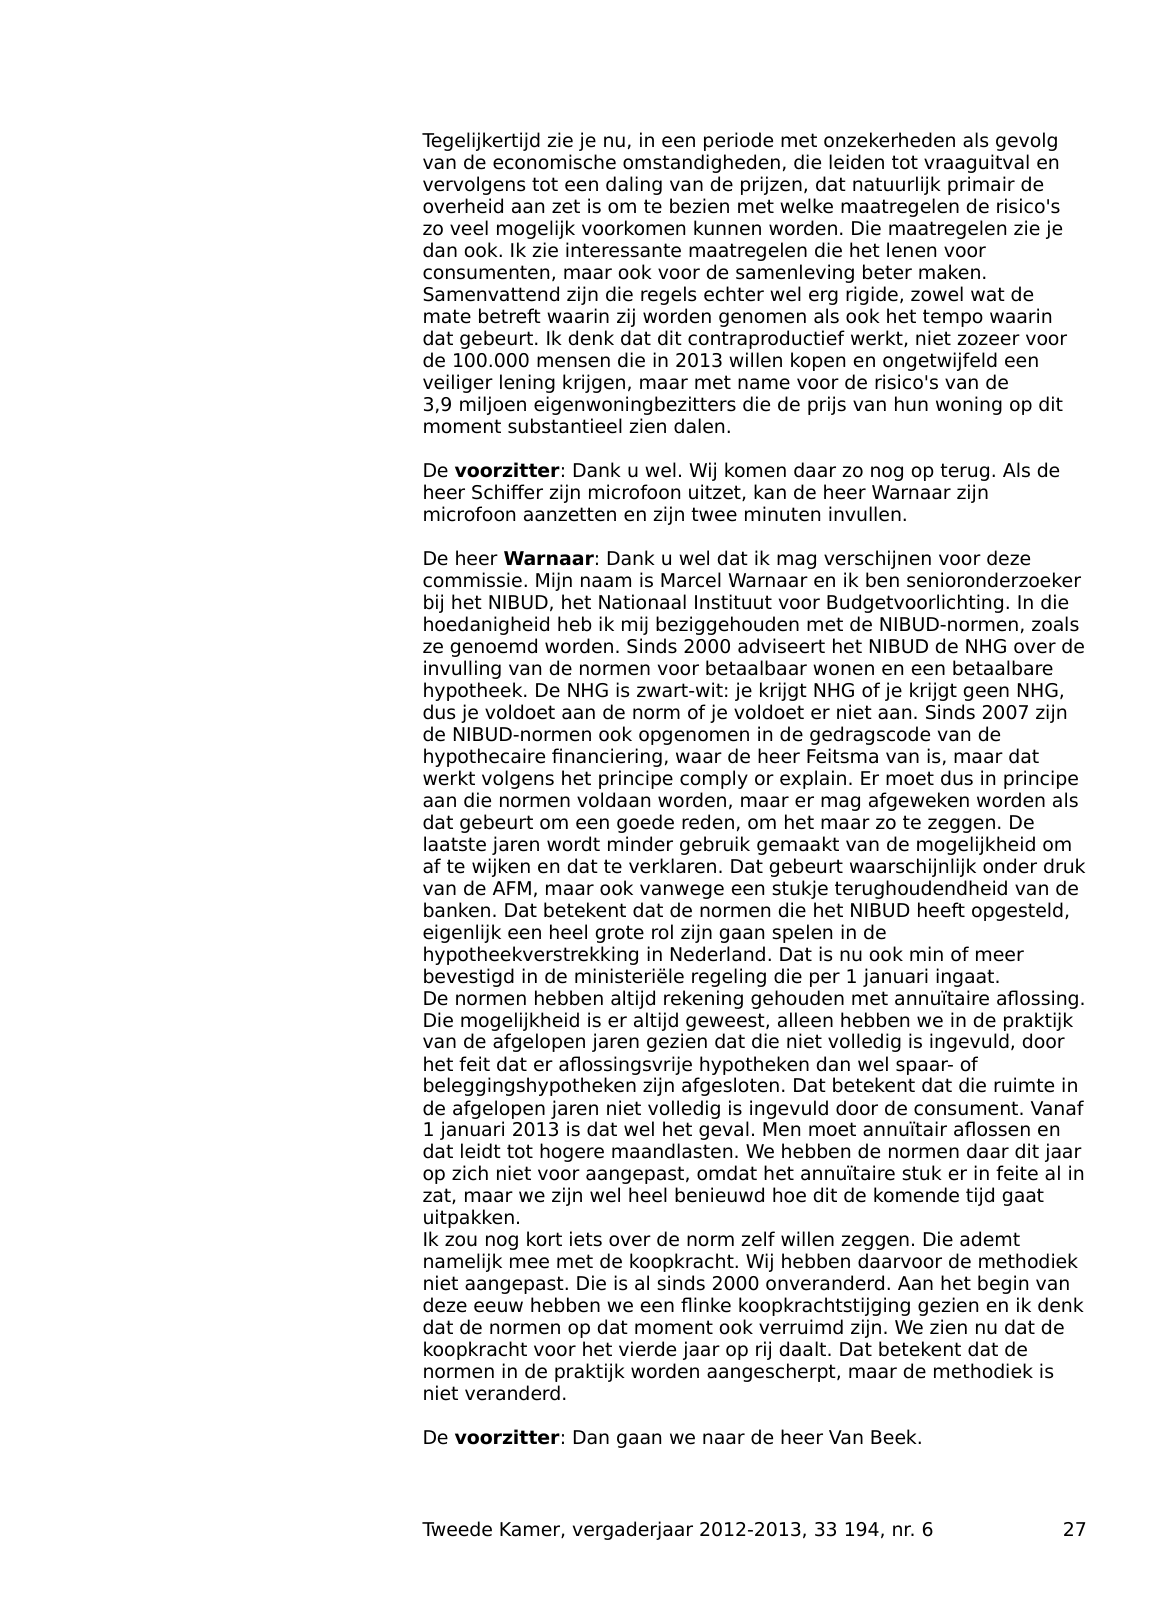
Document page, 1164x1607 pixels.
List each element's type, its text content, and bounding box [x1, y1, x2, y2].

text De heer Warnaar: Dank u wel dat ik mag verschijnen voor deze commissie. Mijn naam is Marcel Warnaar en ik ben senioronderzoeker bij het NIBUD, het Nationaal Instituut voor Budgetvoorlichting. In die hoedanigheid heb ik mij beziggehouden met de NIBUD-normen, zoals ze genoemd worden. Sinds 2000 adviseert het NIBUD de NHG over de invulling van de normen voor betaalbaar wonen en een betaalbare hypotheek. De NHG is zwart-wit: je krijgt NHG of je krijgt geen NHG, dus je voldoet aan de norm of je voldoet er niet aan. Sinds 2007 zijn de NIBUD-normen ook opgenomen in de gedragscode van de hypothecaire financiering, waar de heer Feitsma van is, maar dat werkt volgens het principe comply or explain. Er moet dus in principe aan die normen voldaan worden, maar er mag afgeweken worden als dat gebeurt om een goede reden, om het maar zo te zeggen. De laatste jaren wordt minder gebruik gemaakt van de mogelijkheid om af te wijken en dat te verklaren. Dat gebeurt waarschijnlijk onder druk van de AFM, maar ook vanwege een stukje terughoudendheid van de banken. Dat betekent dat de normen die het NIBUD heeft opgesteld, eigenlijk een heel grote rol zijn gaan spelen in de hypotheekverstrekking in Nederland. Dat is nu ook min of meer bevestigd in de ministeriële regeling die per 1 januari ingaat. [422, 548, 1087, 987]
text De normen hebben altijd rekening gehouden met annuïtaire aflossing. Die mogelijkheid is er altijd geweest, alleen hebben we in de praktijk van de afgelopen jaren gezien dat die niet volledig is ingevuld, door het feit dat er aflossingsvrije hypotheken dan wel spaar- of beleggingshypotheken zijn afgesloten. Dat betekent dat die ruimte in de afgelopen jaren niet volledig is ingevuld door de consument. Vanaf 1 januari 2013 is dat wel het geval. Men moet annuïtair aflossen en dat leidt tot hogere maandlasten. We hebben de normen daar dit jaar op zich niet voor aangepast, omdat het annuïtaire stuk er in feite al in zat, maar we zijn wel heel benieuwd hoe dit de komende tijd gaat uitpakken. [422, 987, 1087, 1229]
text De voorzitter: Dan gaan we naar de heer Van Beek. [422, 1427, 1087, 1449]
text Ik zou nog kort iets over de norm zelf willen zeggen. Die ademt namelijk mee met de koopkracht. Wij hebben daarvoor de methodiek niet aangepast. Die is al sinds 2000 onveranderd. Aan het begin van deze eeuw hebben we een flinke koopkrachtstijging gezien en ik denk dat de normen op dat moment ook verruimd zijn. We zien nu dat de koopkracht voor het vierde jaar op rij daalt. Dat betekent dat de normen in de praktijk worden aangescherpt, maar de methodiek is niet veranderd. [422, 1229, 1087, 1405]
text De voorzitter: Dank u wel. Wij komen daar zo nog op terug. Als de heer Schiffer zijn microfoon uitzet, kan de heer Warnaar zijn microfoon aanzetten en zijn twee minuten invullen. [422, 460, 1087, 526]
text Tegelijkertijd zie je nu, in een periode met onzekerheden als gevolg van de economische omstandigheden, die leiden tot vraaguitval en vervolgens tot een daling van de prijzen, dat natuurlijk primair de overheid aan zet is om te bezien met welke maatregelen de risico's zo veel mogelijk voorkomen kunnen worden. Die maatregelen zie je dan ook. Ik zie interessante maatregelen die het lenen voor consumenten, maar ook voor de samenleving beter maken. Samenvattend zijn die regels echter wel erg rigide, zowel wat de mate betreft waarin zij worden genomen als ook het tempo waarin dat gebeurt. Ik denk dat dit contraproductief werkt, niet zozeer voor de 100.000 mensen die in 2013 willen kopen en ongetwijfeld een veiliger lening krijgen, maar met name voor de risico's van de 3,9 miljoen eigenwoningbezitters die de prijs van hun woning op dit moment substantieel zien dalen. [422, 130, 1087, 438]
